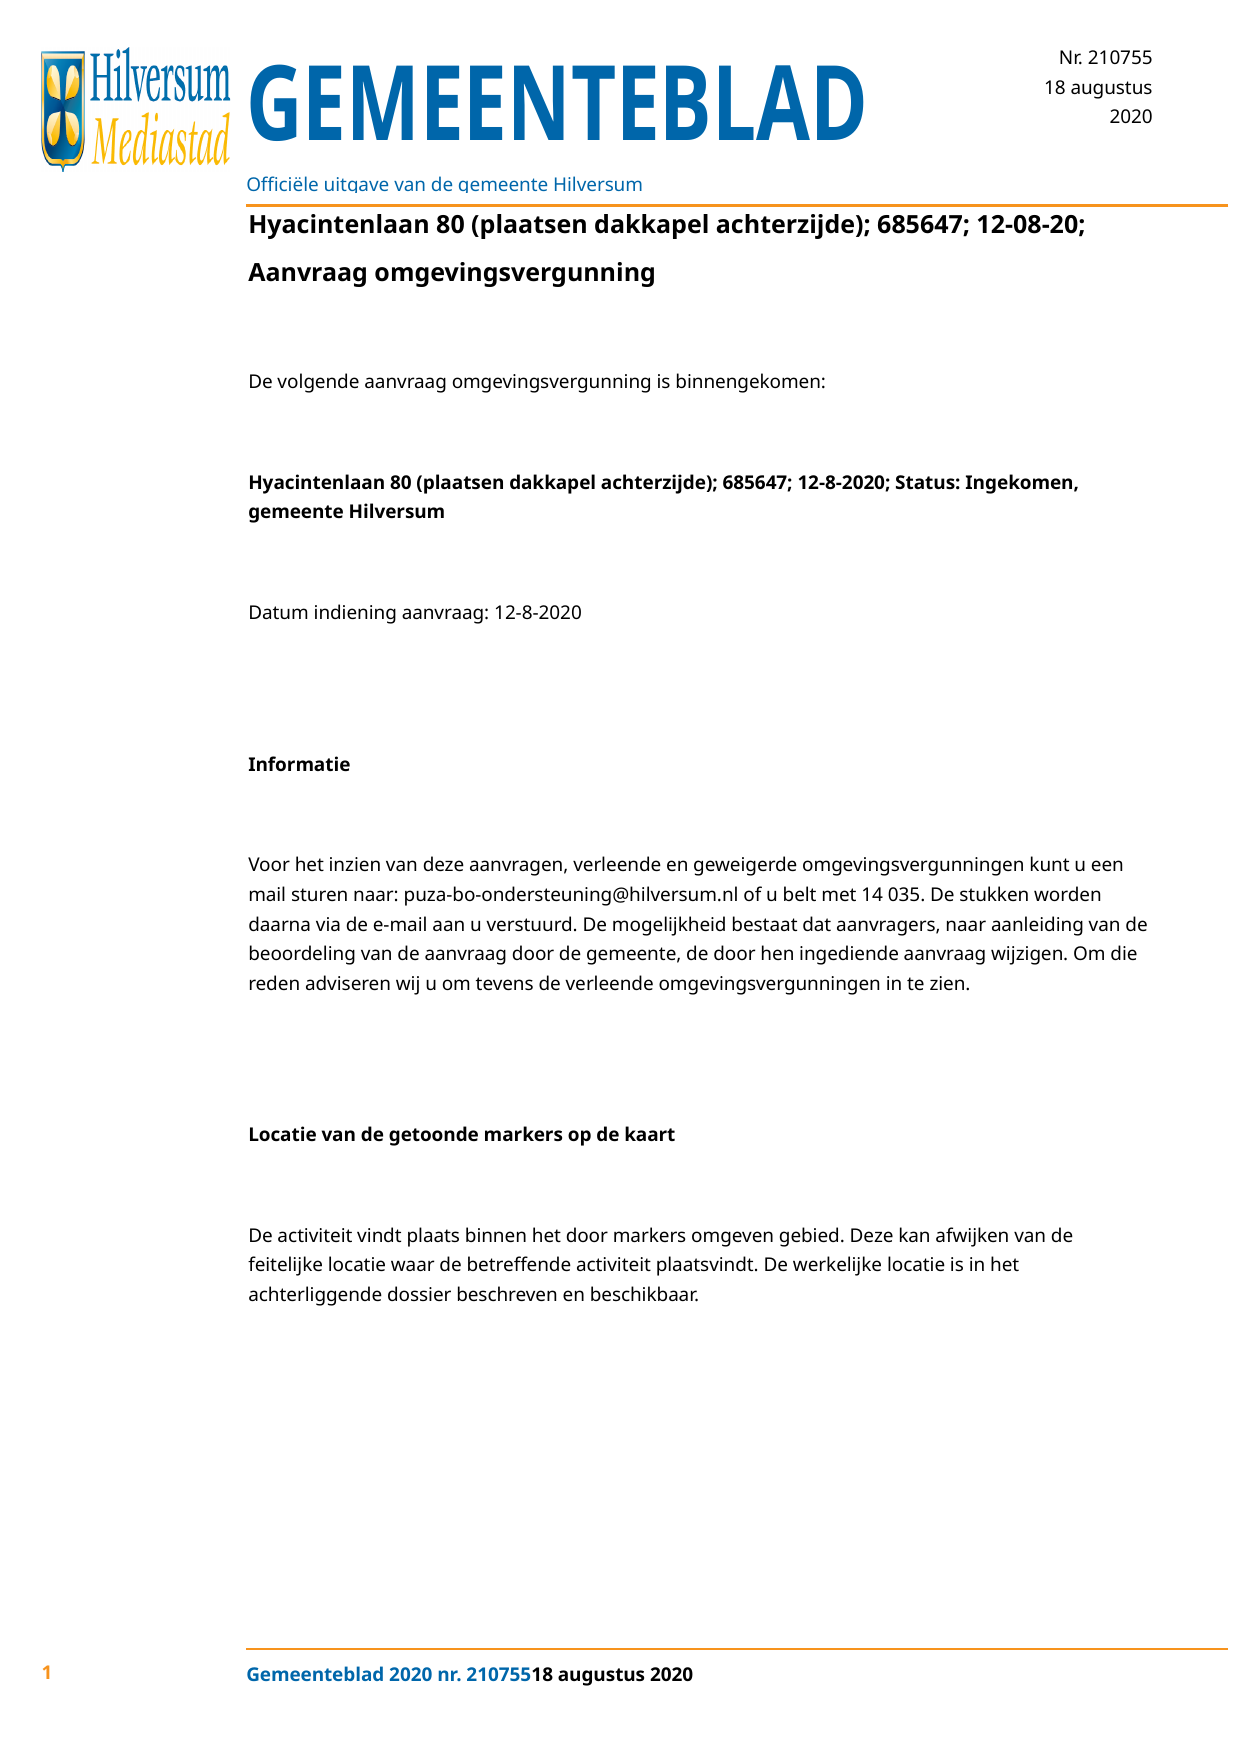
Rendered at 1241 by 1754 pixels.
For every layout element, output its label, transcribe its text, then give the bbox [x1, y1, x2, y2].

text De volgende aanvraag omgevingsvergunning is binnengekomen: [248, 368, 1152, 394]
text Locatie van de getoonde markers op de kaart [248, 1121, 1152, 1147]
text Informatie [248, 751, 1152, 777]
text Datum indiening aanvraag: 12-8-2020 [248, 599, 1152, 625]
text De activiteit vindt plaats binnen het door markers omgeven gebied. Deze kan afwijken van de feitelijke locatie waar de betreffende activiteit plaatsvindt. De werkelijke locatie is in het achterliggende dossier beschreven en beschikbaar. [248, 1222, 1152, 1307]
text Hyacintenlaan 80 (plaatsen dakkapel achterzijde); 685647; 12-08-20; Aanvraag omgevingsvergunning [248, 207, 1152, 288]
text Hyacintenlaan 80 (plaatsen dakkapel achterzijde); 685647; 12-8-2020; Status: Ingekomen, gemeente Hilversum [248, 469, 1152, 524]
picture [41, 47, 231, 172]
text Voor het inzien van deze aanvragen, verleende en geweigerde omgevingsvergunningen kunt u een mail sturen naar: puza-bo-ondersteuning@hilversum.nl of u belt met 14 035. De stukken worden daarna via de e-mail aan u verstuurd. De mogelijkheid bestaat dat aanvragers, naar aanleiding van de beoordeling van de aanvraag door de gemeente, de door hen ingediende aanvraag wijzigen. Om die reden adviseren wij u om tevens de verleende omgevingsvergunningen in te zien. [248, 852, 1152, 996]
